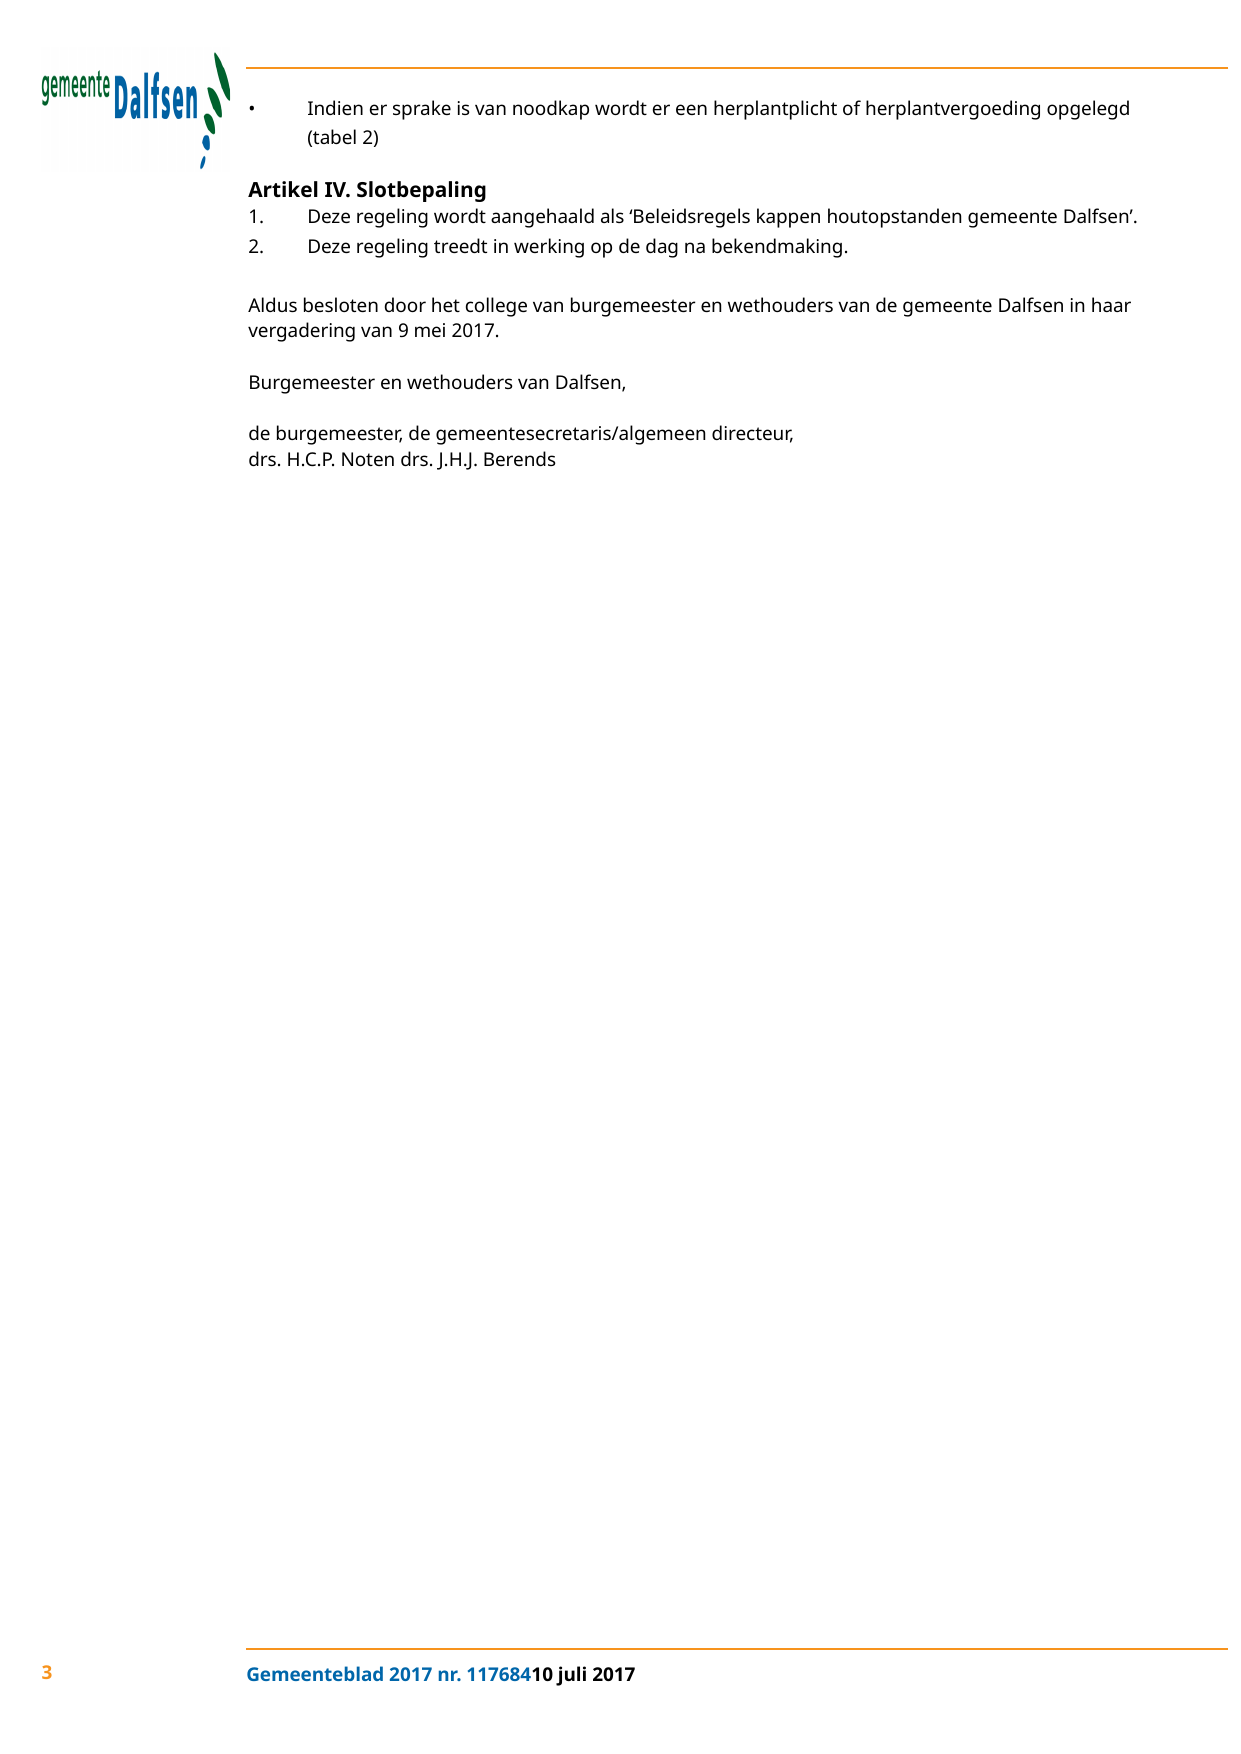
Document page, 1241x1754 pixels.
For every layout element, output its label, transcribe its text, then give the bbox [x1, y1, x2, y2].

text drs. H.C.P. Noten drs. J.H.J. Berends [248, 446, 1152, 472]
list Deze regeling wordt aangehaald als ‘Beleidsregels kappen houtopstanden gemeente Dalfsen’. [248, 203, 1152, 229]
list Indien er sprake is van noodkap wordt er een herplantplicht of herplantvergoeding opgelegd (tabel 2) [248, 95, 1152, 150]
list Deze regeling treedt in werking op de dag na bekendmaking. [248, 233, 1152, 258]
text Burgemeester en wethouders van Dalfsen, [248, 369, 1152, 395]
text Aldus besloten door het college van burgemeester en wethouders van de gemeente Dalfsen in haar vergadering van 9 mei 2017. [248, 292, 1152, 343]
text Artikel IV. Slotbepaling [248, 175, 1152, 203]
text de burgemeester, de gemeentesecretaris/algemeen directeur, [248, 421, 1152, 446]
picture [41, 47, 231, 172]
